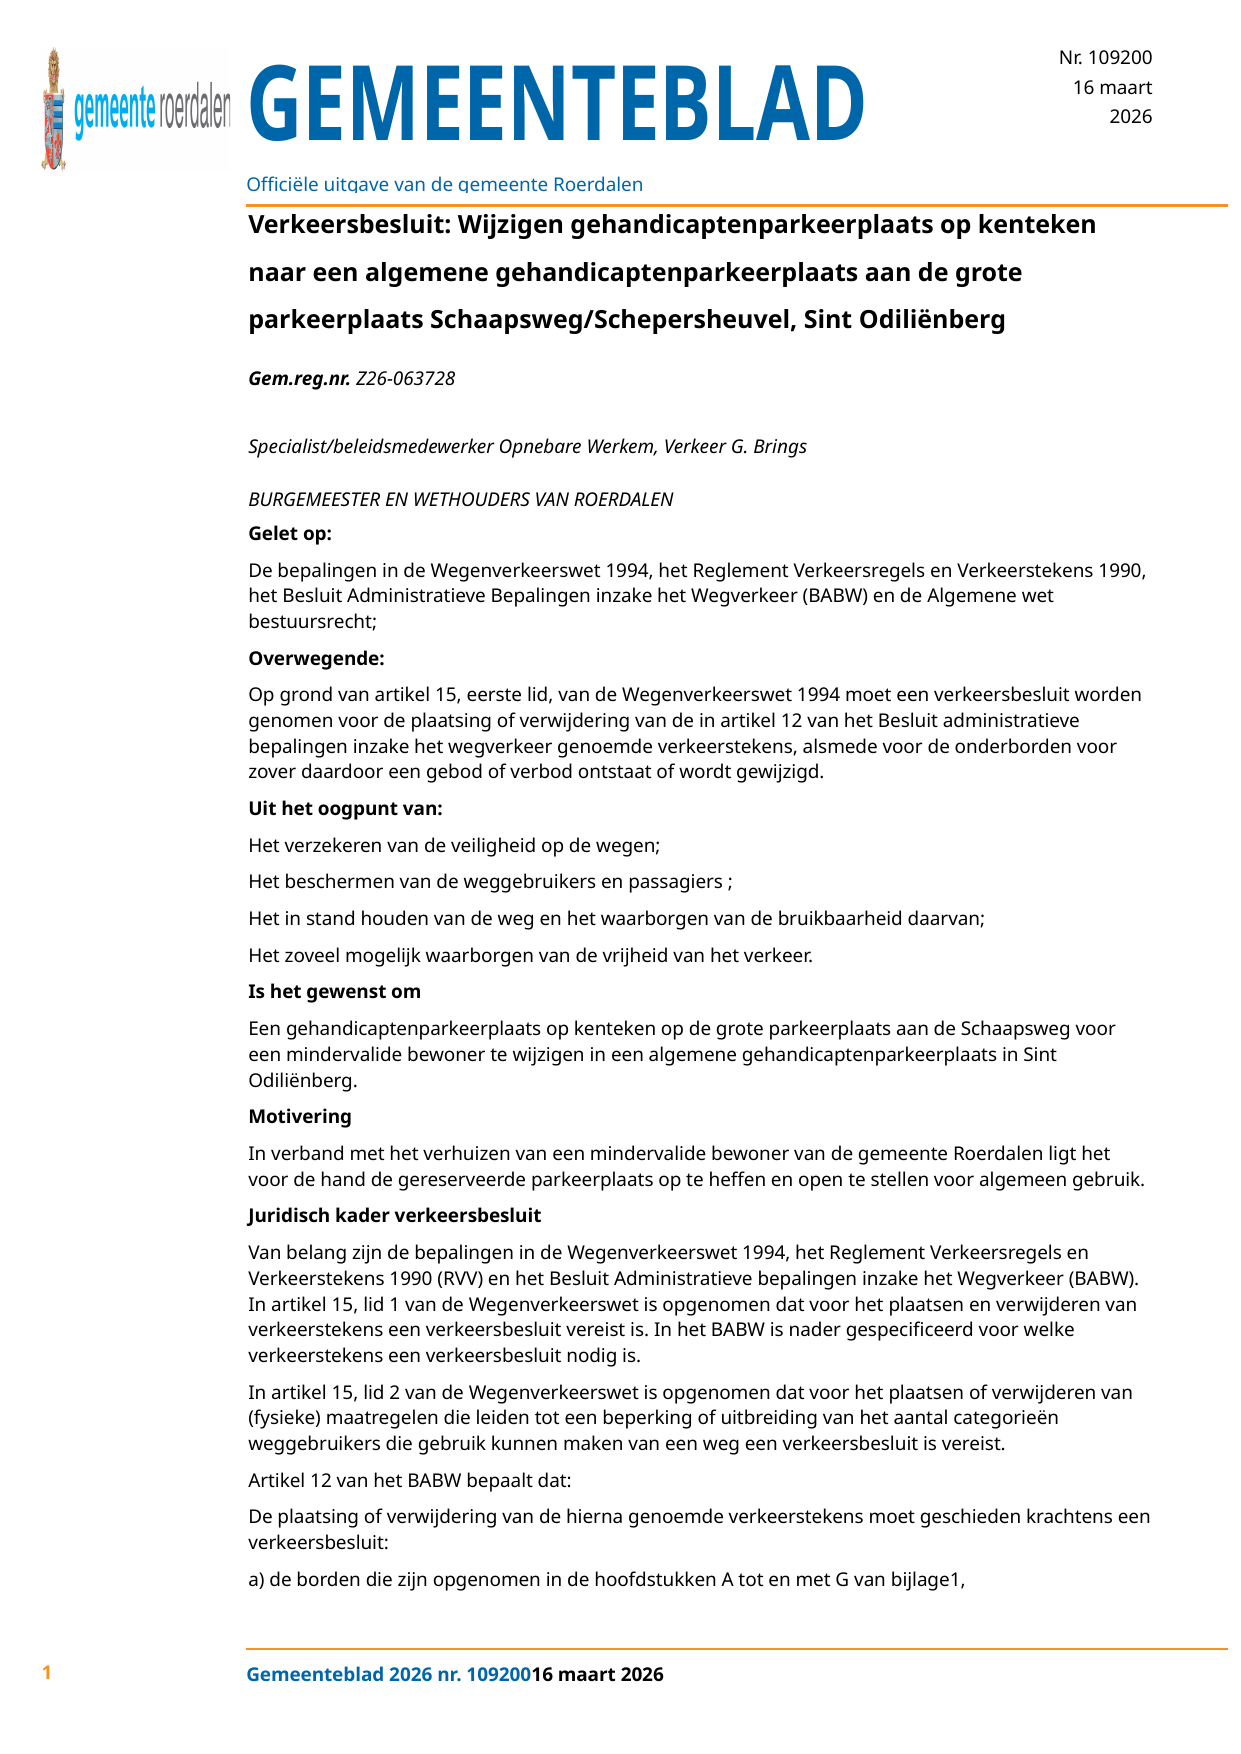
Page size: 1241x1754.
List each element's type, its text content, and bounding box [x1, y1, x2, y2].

text Verkeersbesluit: Wijzigen gehandicaptenparkeerplaats op kenteken naar een algemene gehandicaptenparkeerplaats aan de grote parkeerplaats Schaapsweg/Schepersheuvel, Sint Odiliënberg [248, 207, 1152, 336]
text Het zoveel mogelijk waarborgen van de vrijheid van het verkeer. [248, 942, 1152, 968]
text Gem.reg.nr. Z26-063728 [248, 366, 1152, 391]
text In verband met het verhuizen van een mindervalide bewoner van de gemeente Roerdalen ligt het voor de hand de gereserveerde parkeerplaats op te heffen en open te stellen voor algemeen gebruik. [248, 1140, 1152, 1192]
text Motivering [248, 1103, 1152, 1129]
text Is het gewenst om [248, 979, 1152, 1004]
text Uit het oogpunt van: [248, 795, 1152, 821]
text Gelet op: [248, 520, 1152, 546]
text Het verzekeren van de veiligheid op de wegen; [248, 832, 1152, 858]
text Artikel 12 van het BABW bepaalt dat: [248, 1467, 1152, 1493]
text Het beschermen van de weggebruikers en passagiers ; [248, 869, 1152, 894]
text Een gehandicaptenparkeerplaats op kenteken op de grote parkeerplaats aan de Schaapsweg voor een mindervalide bewoner te wijzigen in een algemene gehandicaptenparkeerplaats in Sint Odiliënberg. [248, 1015, 1152, 1093]
picture [41, 47, 231, 172]
text a) de borden die zijn opgenomen in de hoofdstukken A tot en met G van bijlage1, [248, 1566, 1152, 1592]
text Juridisch kader verkeersbesluit [248, 1203, 1152, 1228]
text Op grond van artikel 15, eerste lid, van de Wegenverkeerswet 1994 moet een verkeersbesluit worden genomen voor de plaatsing of verwijdering van de in artikel 12 van het Besluit administratieve bepalingen inzake het wegverkeer genoemde verkeerstekens, alsmede voor de onderborden voor zover daardoor een gebod of verbod ontstaat of wordt gewijzigd. [248, 682, 1152, 784]
text Het in stand houden van de weg en het waarborgen van de bruikbaarheid daarvan; [248, 905, 1152, 931]
text De plaatsing of verwijdering van de hierna genoemde verkeerstekens moet geschieden krachtens een verkeersbesluit: [248, 1504, 1152, 1555]
text Specialist/beleidsmedewerker Opnebare Werkem, Verkeer G. Brings [248, 433, 1152, 459]
text BURGEMEESTER EN WETHOUDERS VAN ROERDALEN [248, 486, 1152, 512]
text Overwegende: [248, 645, 1152, 671]
text De bepalingen in de Wegenverkeerswet 1994, het Reglement Verkeersregels en Verkeerstekens 1990, het Besluit Administratieve Bepalingen inzake het Wegverkeer (BABW) en de Algemene wet bestuursrecht; [248, 557, 1152, 634]
text Van belang zijn de bepalingen in de Wegenverkeerswet 1994, het Reglement Verkeersregels en Verkeerstekens 1990 (RVV) en het Besluit Administratieve bepalingen inzake het Wegverkeer (BABW). In artikel 15, lid 1 van de Wegenverkeerswet is opgenomen dat voor het plaatsen en verwijderen van verkeerstekens een verkeersbesluit vereist is. In het BABW is nader gespecificeerd voor welke verkeerstekens een verkeersbesluit nodig is. [248, 1239, 1152, 1368]
text In artikel 15, lid 2 van de Wegenverkeerswet is opgenomen dat voor het plaatsen of verwijderen van (fysieke) maatregelen die leiden tot een beperking of uitbreiding van het aantal categorieën weggebruikers die gebruik kunnen maken van een weg een verkeersbesluit is vereist. [248, 1379, 1152, 1456]
